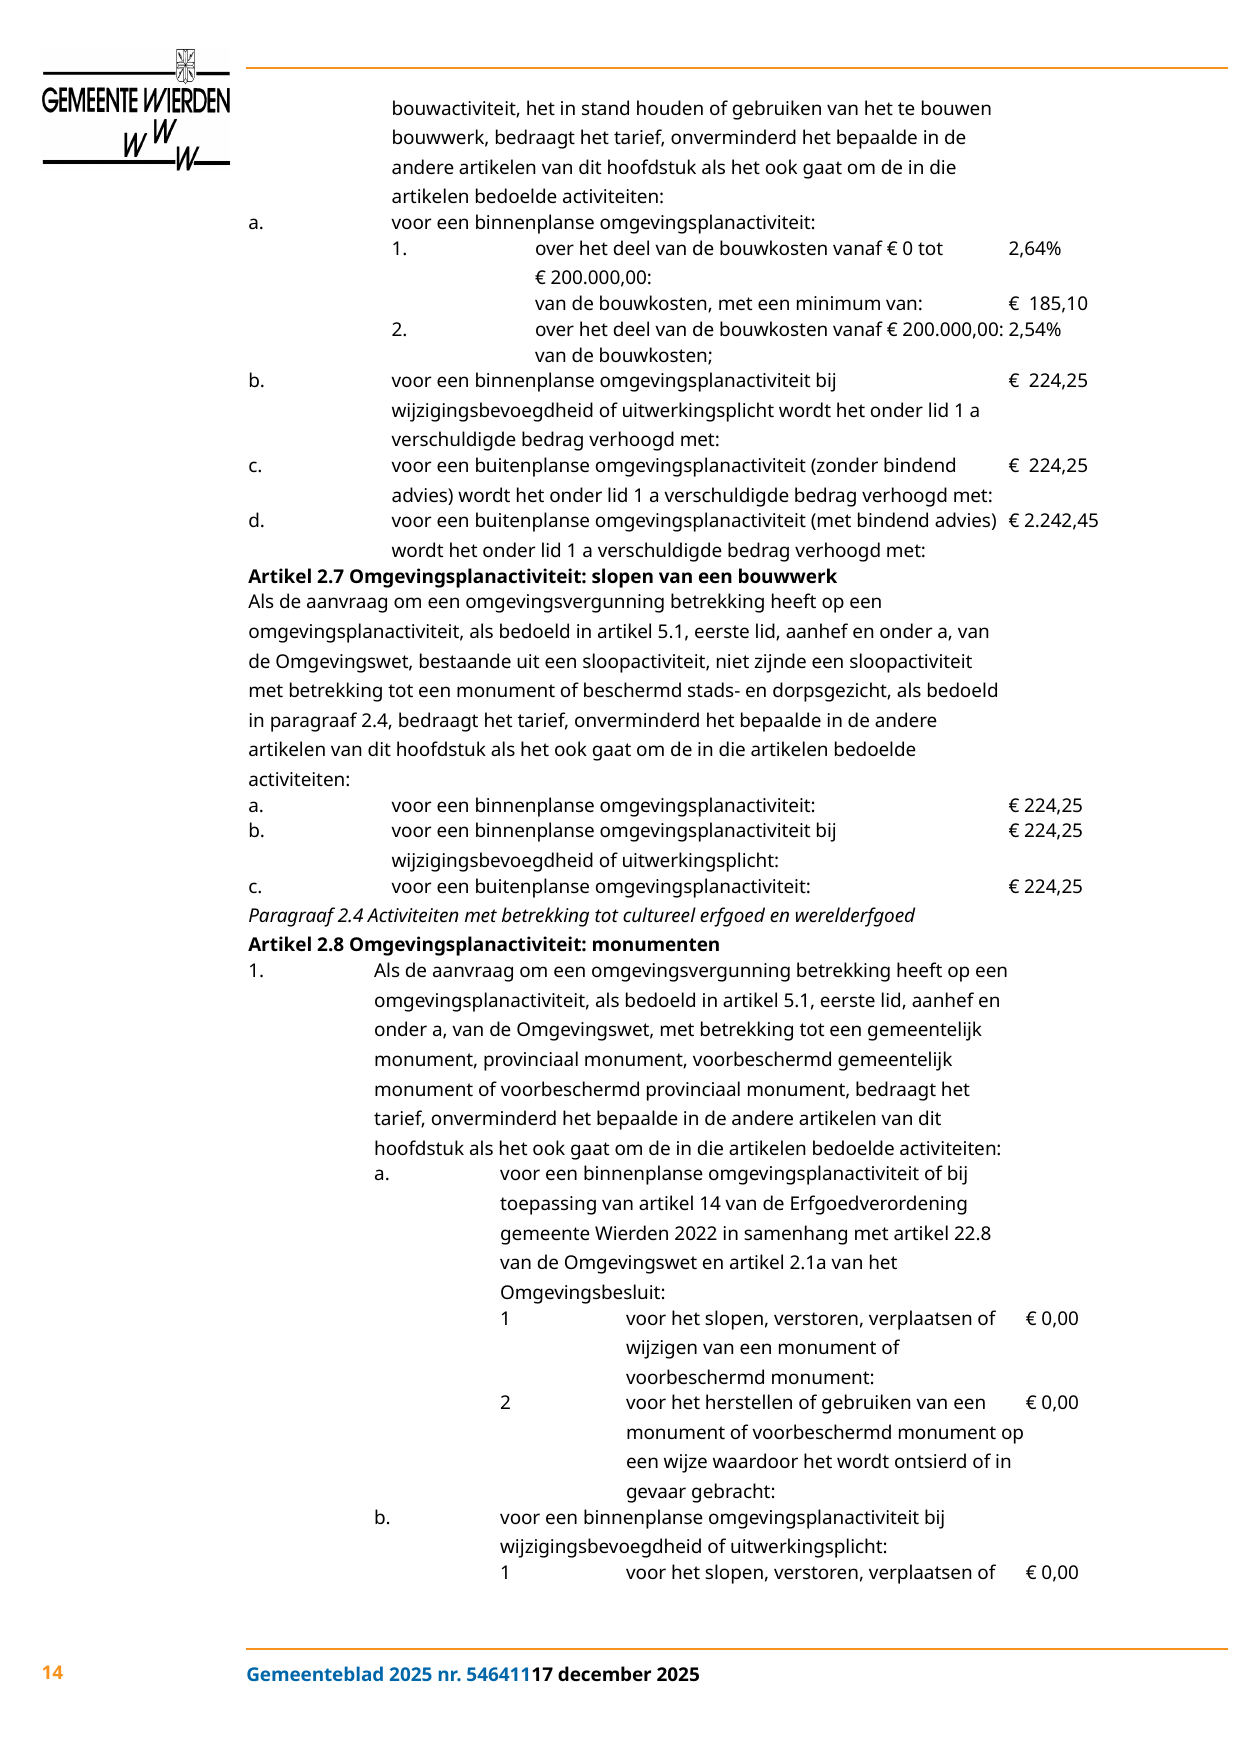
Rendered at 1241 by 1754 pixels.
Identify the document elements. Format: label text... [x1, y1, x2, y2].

table_cell voor een binnenplanse omgevingsplanactiviteit bij wijzigingsbevoegdheid of uitwerkingsplicht: [500, 1504, 1026, 1559]
picture [41, 47, 231, 172]
table_cell van de bouwkosten, met een minimum van: [535, 290, 1008, 316]
table_cell [248, 1559, 374, 1585]
table_cell voor een buitenplanse omgevingsplanactiviteit: [391, 873, 1008, 899]
table_cell voor een buitenplanse omgevingsplanactiviteit (zonder bindend advies) wordt het onder lid 1 a verschuldigde bedrag verhoogd met: [391, 453, 1008, 508]
table_cell € 0,00 [1026, 1559, 1152, 1585]
table_cell voor het slopen, verstoren, verplaatsen of wijzigen van een monument of voorbeschermd monument: [626, 1305, 1026, 1389]
table_cell [374, 1390, 500, 1504]
table_cell voor een binnenplanse omgevingsplanactiviteit: [391, 792, 1008, 818]
table_cell € 224,25 [1008, 368, 1152, 452]
table_cell a. [248, 792, 391, 818]
table_cell 1 [500, 1305, 626, 1389]
table_cell € 224,25 [1008, 818, 1152, 873]
table_cell voor een binnenplanse omgevingsplanactiviteit: [391, 209, 1008, 235]
table_cell Artikel 2.7 Omgevingsplanactiviteit: slopen van een bouwwerk [248, 563, 1008, 589]
table_cell [248, 235, 391, 290]
table_cell € 0,00 [1026, 1305, 1152, 1389]
table_cell b. [248, 818, 391, 873]
table_cell b. [248, 368, 391, 452]
table_cell € 185,10 [1008, 290, 1152, 316]
table_cell 2 [500, 1390, 626, 1504]
table_cell € 224,25 [1008, 453, 1152, 508]
table_cell [248, 1305, 374, 1389]
table_cell [374, 1559, 500, 1585]
table_cell b. [374, 1504, 500, 1559]
table_cell 1. [391, 235, 535, 290]
table_cell voor een buitenplanse omgevingsplanactiviteit (met bindend advies) wordt het onder lid 1 a verschuldigde bedrag verhoogd met: [391, 508, 1008, 563]
table_cell € 2.242,45 [1008, 508, 1152, 563]
table_cell [391, 290, 535, 316]
table_cell [1008, 95, 1152, 209]
table_cell a. [374, 1161, 500, 1305]
table_cell [248, 1390, 374, 1504]
table_cell [248, 290, 391, 316]
table_cell d. [248, 508, 391, 563]
table_header [1026, 932, 1152, 957]
table_cell € 224,25 [1008, 873, 1152, 899]
table_cell Als de aanvraag om een omgevingsvergunning betrekking heeft op een omgevingsplanactiviteit, als bedoeld in artikel 5.1, eerste lid, aanhef en onder a, van de Omgevingswet, bestaande uit een sloopactiviteit, niet zijnde een sloopactiviteit met betrekking tot een monument of beschermd stads- en dorpsgezicht, als bedoeld in paragraaf 2.4, bedraagt het tarief, onverminderd het bepaalde in de andere artikelen van dit hoofdstuk als het ook gaat om de in die artikelen bedoelde activiteiten: [248, 589, 1008, 792]
table_cell 1 [500, 1559, 626, 1585]
table_cell voor het herstellen of gebruiken van een monument of voorbeschermd monument op een wijze waardoor het wordt ontsierd of in gevaar gebracht: [626, 1390, 1026, 1504]
text Paragraaf 2.4 Activiteiten met betrekking tot cultureel erfgoed en werelderfgoed [248, 902, 1152, 928]
table_cell [1008, 342, 1152, 367]
table_cell over het deel van de bouwkosten vanaf € 0 tot € 200.000,00: [535, 235, 1008, 290]
table_cell € 224,25 [1008, 792, 1152, 818]
table_cell [248, 95, 391, 209]
table_cell bouwactiviteit, het in stand houden of gebruiken van het te bouwen bouwwerk, bedraagt het tarief, onverminderd het bepaalde in de andere artikelen van dit hoofdstuk als het ook gaat om de in die artikelen bedoelde activiteiten: [391, 95, 1008, 209]
table_cell 2. [391, 316, 535, 342]
table_header Artikel 2.8 Omgevingsplanactiviteit: monumenten [248, 932, 1026, 957]
table_cell van de bouwkosten; [535, 342, 1008, 367]
table_cell [248, 1161, 374, 1305]
table_cell a. [248, 209, 391, 235]
table_cell [1026, 958, 1152, 1161]
table_cell [248, 1504, 374, 1559]
table_cell c. [248, 453, 391, 508]
table_cell Als de aanvraag om een omgevingsvergunning betrekking heeft op een omgevingsplanactiviteit, als bedoeld in artikel 5.1, eerste lid, aanhef en onder a, van de Omgevingswet, met betrekking tot een gemeentelijk monument, provinciaal monument, voorbeschermd gemeentelijk monument of voorbeschermd provinciaal monument, bedraagt het tarief, onverminderd het bepaalde in de andere artikelen van dit hoofdstuk als het ook gaat om de in die artikelen bedoelde activiteiten: [374, 958, 1026, 1161]
table_cell [1008, 589, 1152, 792]
table_cell 1. [248, 958, 374, 1161]
table_cell [248, 316, 391, 342]
table_cell voor het slopen, verstoren, verplaatsen of [626, 1559, 1026, 1585]
table_cell [248, 342, 391, 367]
table_cell [391, 342, 535, 367]
table_cell voor een binnenplanse omgevingsplanactiviteit of bij toepassing van artikel 14 van de Erfgoedverordening gemeente Wierden 2022 in samenhang met artikel 22.8 van de Omgevingswet en artikel 2.1a van het Omgevingsbesluit: [500, 1161, 1026, 1305]
table_cell [1008, 209, 1152, 235]
table_cell 2,54% [1008, 316, 1152, 342]
table_cell [1026, 1161, 1152, 1305]
table_cell € 0,00 [1026, 1390, 1152, 1504]
table_cell over het deel van de bouwkosten vanaf € 200.000,00: [535, 316, 1008, 342]
table_cell [1008, 563, 1152, 589]
table_cell voor een binnenplanse omgevingsplanactiviteit bij wijzigingsbevoegdheid of uitwerkingsplicht: [391, 818, 1008, 873]
table_cell [1026, 1504, 1152, 1559]
table_cell voor een binnenplanse omgevingsplanactiviteit bij wijzigingsbevoegdheid of uitwerkingsplicht wordt het onder lid 1 a verschuldigde bedrag verhoogd met: [391, 368, 1008, 452]
table_cell c. [248, 873, 391, 899]
table_cell 2,64% [1008, 235, 1152, 290]
table_cell [374, 1305, 500, 1389]
